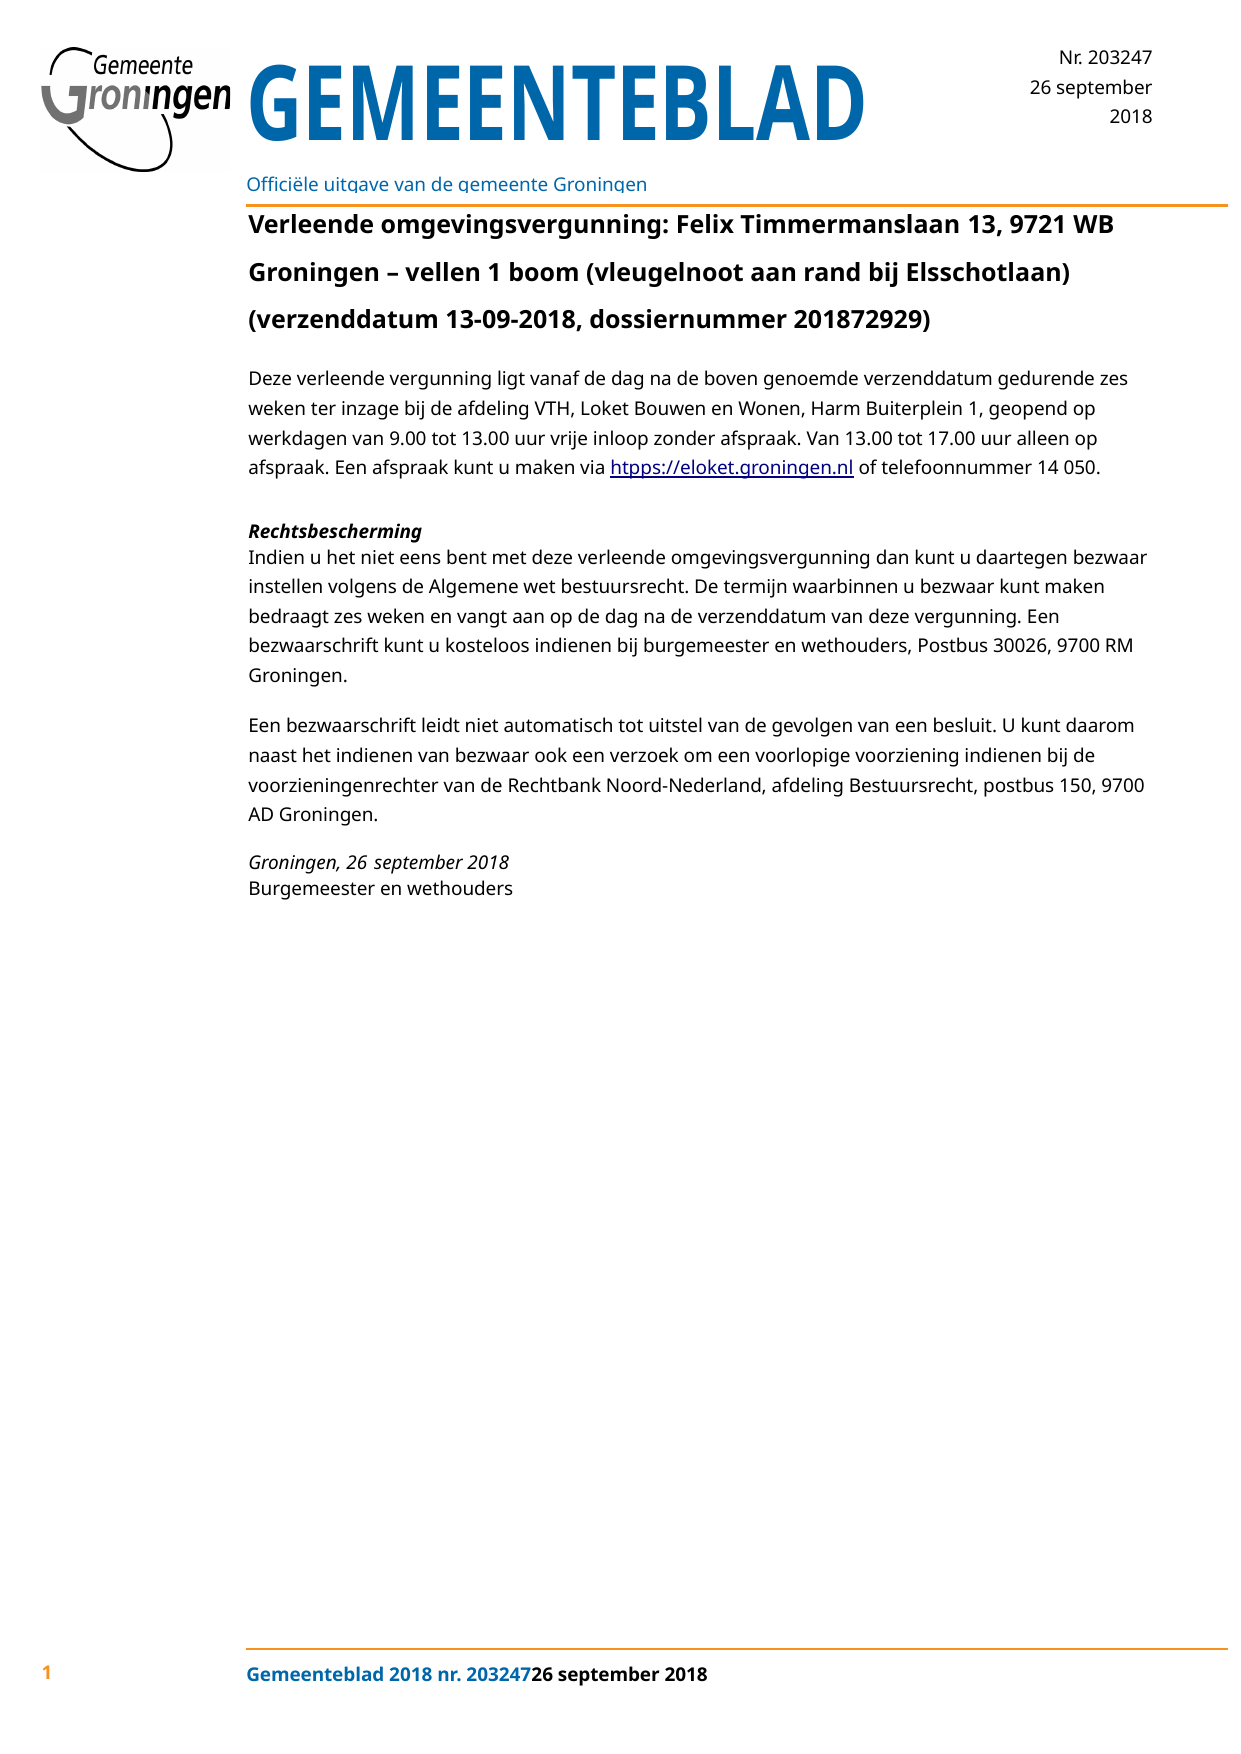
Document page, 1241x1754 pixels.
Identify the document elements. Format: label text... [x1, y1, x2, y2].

text Indien u het niet eens bent met deze verleende omgevingsvergunning dan kunt u daartegen bezwaar instellen volgens de Algemene wet bestuursrecht. De termijn waarbinnen u bezwaar kunt maken bedraagt zes weken en vangt aan op de dag na de verzenddatum van deze vergunning. Een bezwaarschrift kunt u kosteloos indienen bij burgemeester en wethouders, Postbus 30026, 9700 RM Groningen. [248, 544, 1152, 688]
text Een bezwaarschrift leidt niet automatisch tot uitstel van de gevolgen van een besluit. U kunt daarom naast het indienen van bezwaar ook een verzoek om een voorlopige voorziening indienen bij de voorzieningenrechter van de Rechtbank Noord-Nederland, afdeling Bestuursrecht, postbus 150, 9700 AD Groningen. [248, 713, 1152, 827]
text Deze verleende vergunning ligt vanaf de dag na de boven genoemde verzenddatum gedurende zes weken ter inzage bij de afdeling VTH, Loket Bouwen en Wonen, Harm Buiterplein 1, geopend op werkdagen van 9.00 tot 13.00 uur vrije inloop zonder afspraak. Van 13.00 tot 17.00 uur alleen op afspraak. Een afspraak kunt u maken via htpps://eloket.groningen.nl of telefoonnummer 14 050. [248, 366, 1152, 480]
picture [41, 47, 231, 172]
text Rechtsbescherming [248, 518, 1152, 544]
text Groningen, 26 september 2018 [248, 849, 1152, 875]
text Verleende omgevingsvergunning: Felix Timmermanslaan 13, 9721 WB Groningen – vellen 1 boom (vleugelnoot aan rand bij Elsschotlaan) (verzenddatum 13-09-2018, dossiernummer 201872929) [248, 207, 1152, 336]
text Burgemeester en wethouders [248, 875, 1152, 901]
